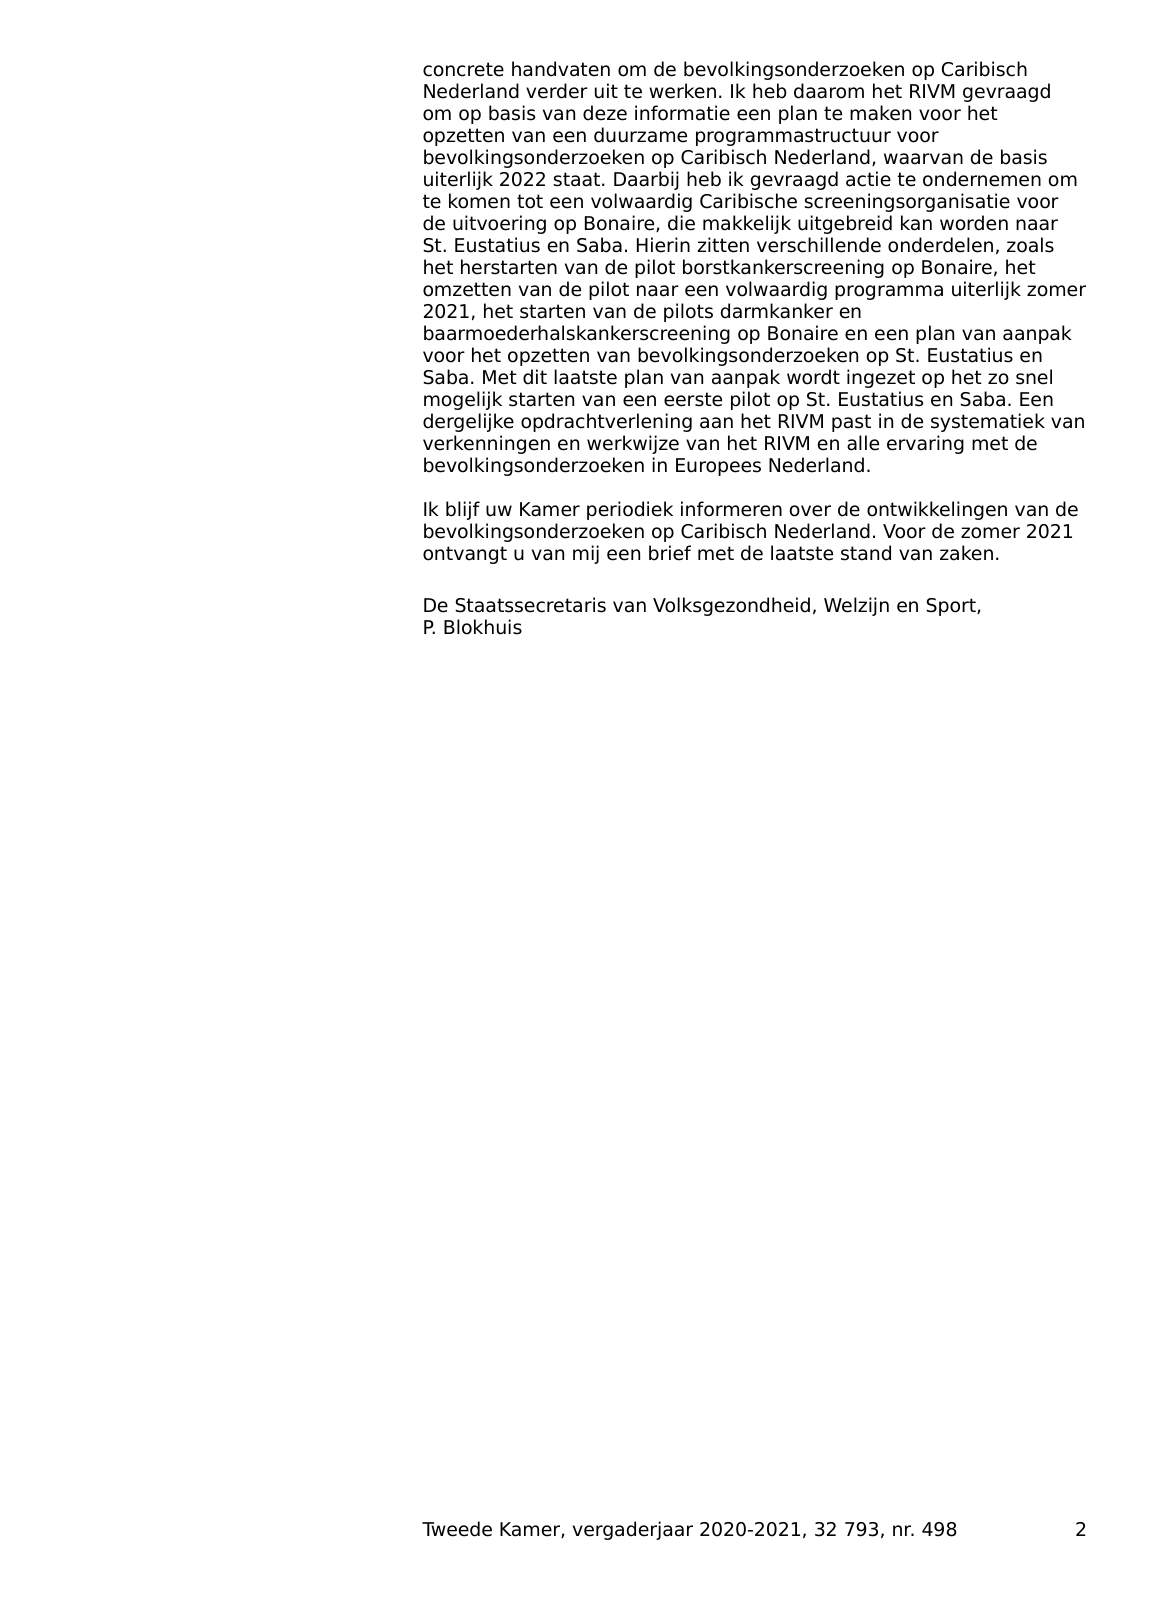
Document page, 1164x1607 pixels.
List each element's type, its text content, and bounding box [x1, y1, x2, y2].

text concrete handvaten om de bevolkingsonderzoeken op Caribisch Nederland verder uit te werken. Ik heb daarom het RIVM gevraagd om op basis van deze informatie een plan te maken voor het opzetten van een duurzame programmastructuur voor bevolkingsonderzoeken op Caribisch Nederland, waarvan de basis uiterlijk 2022 staat. Daarbij heb ik gevraagd actie te ondernemen om te komen tot een volwaardig Caribische screeningsorganisatie voor de uitvoering op Bonaire, die makkelijk uitgebreid kan worden naar St. Eustatius en Saba. Hierin zitten verschillende onderdelen, zoals het herstarten van de pilot borstkankerscreening op Bonaire, het omzetten van de pilot naar een volwaardig programma uiterlijk zomer 2021, het starten van de pilots darmkanker en baarmoederhalskankerscreening op Bonaire en een plan van aanpak voor het opzetten van bevolkingsonderzoeken op St. Eustatius en Saba. Met dit laatste plan van aanpak wordt ingezet op het zo snel mogelijk starten van een eerste pilot op St. Eustatius en Saba. Een dergelijke opdrachtverlening aan het RIVM past in de systematiek van verkenningen en werkwijze van het RIVM en alle ervaring met de bevolkingsonderzoeken in Europees Nederland. [422, 59, 1087, 477]
text De Staatssecretaris van Volksgezondheid, Welzijn en Sport, P. Blokhuis [422, 595, 1087, 639]
text Ik blijf uw Kamer periodiek informeren over de ontwikkelingen van de bevolkingsonderzoeken op Caribisch Nederland. Voor de zomer 2021 ontvangt u van mij een brief met de laatste stand van zaken. [422, 499, 1087, 565]
